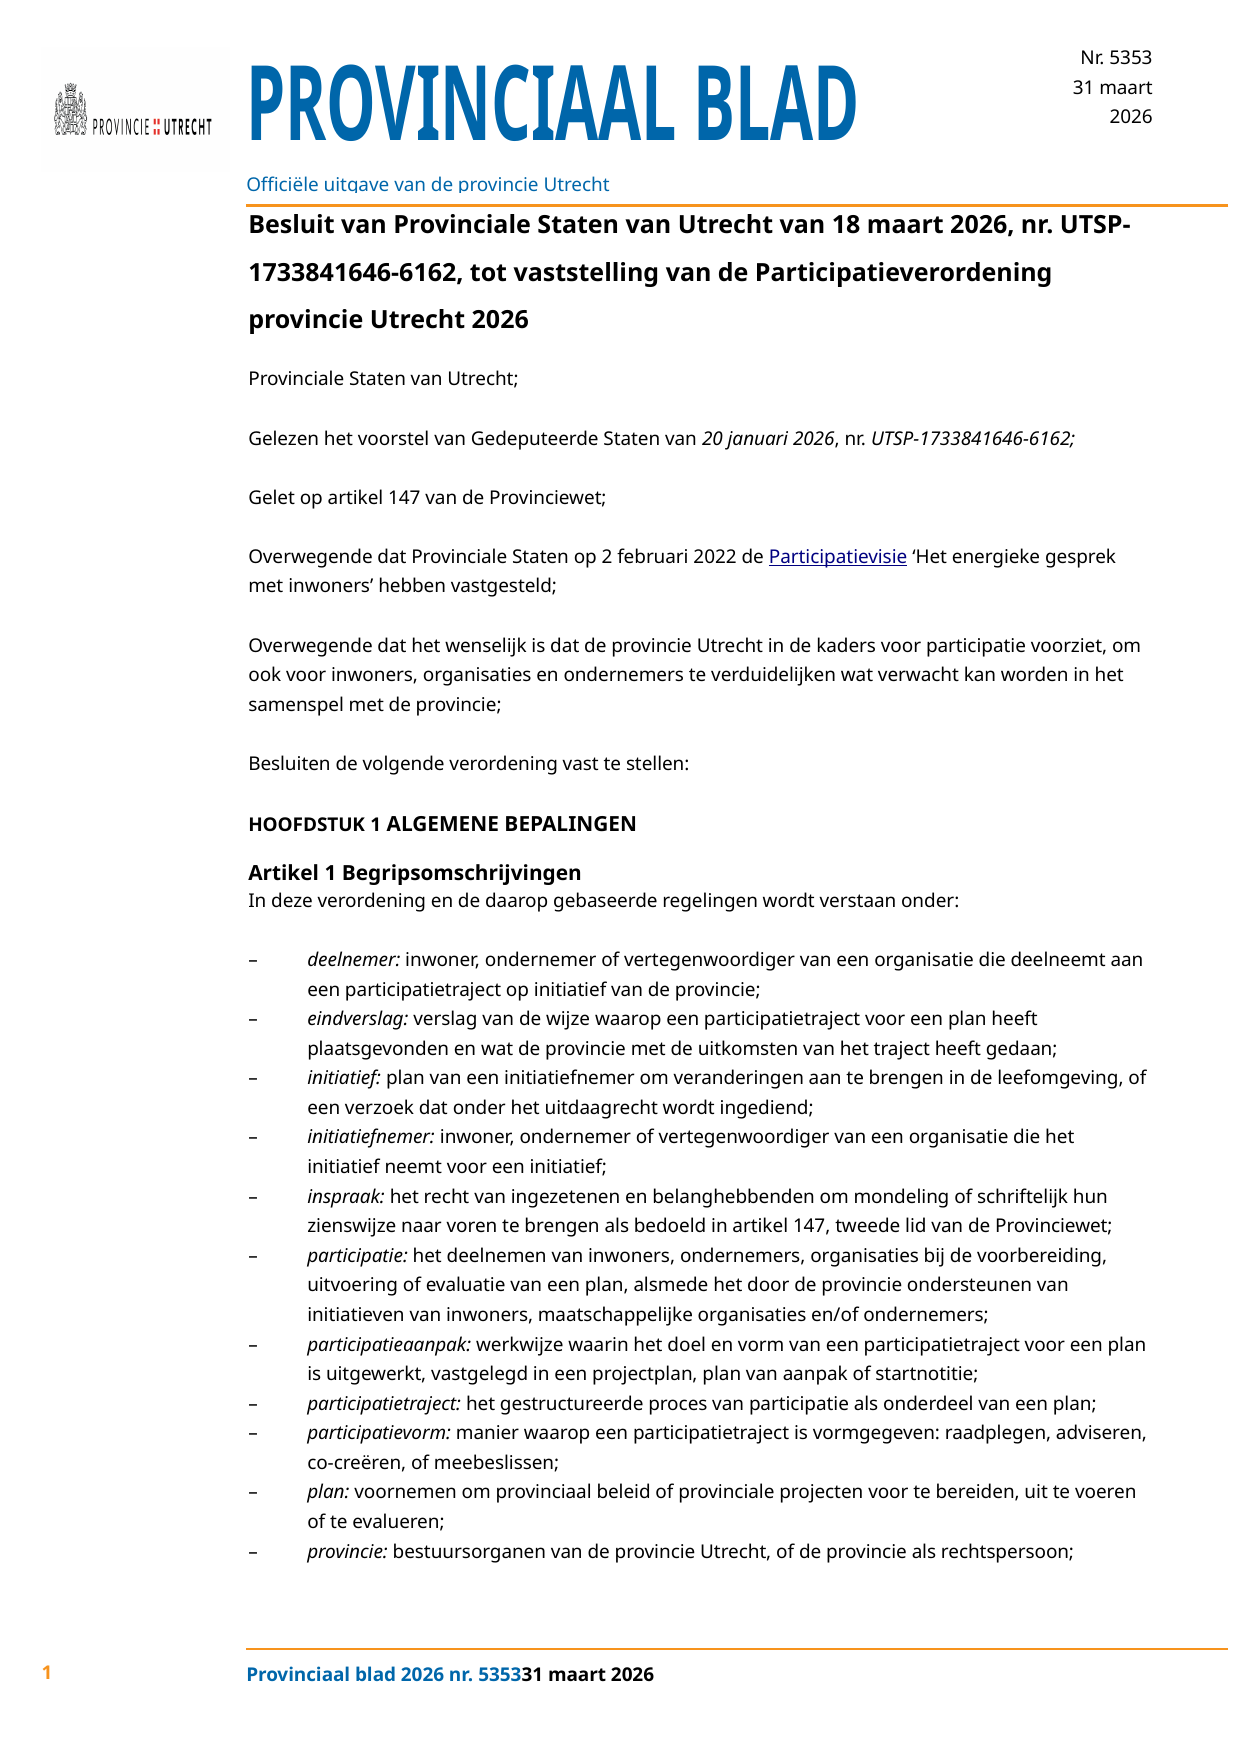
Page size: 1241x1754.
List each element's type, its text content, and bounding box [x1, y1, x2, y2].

list provincie: bestuursorganen van de provincie Utrecht, of de provincie als rechtspersoon; [248, 1538, 1152, 1563]
list participatie: het deelnemen van inwoners, ondernemers, organisaties bij de voorbereiding, uitvoering of evaluatie van een plan, alsmede het door de provincie ondersteunen van initiatieven van inwoners, maatschappelijke organisaties en/of ondernemers; [248, 1242, 1152, 1327]
list plan: voornemen om provinciaal beleid of provinciale projecten voor te bereiden, uit te voeren of te evalueren; [248, 1479, 1152, 1534]
text Provinciale Staten van Utrecht; [248, 366, 1152, 391]
list participatieaanpak: werkwijze waarin het doel en vorm van een participatietraject voor een plan is uitgewerkt, vastgelegd in een projectplan, plan van aanpak of startnotitie; [248, 1331, 1152, 1386]
list participatietraject: het gestructureerde proces van participatie als onderdeel van een plan; [248, 1390, 1152, 1416]
text In deze verordening en de daarop gebaseerde regelingen wordt verstaan onder: [248, 887, 1152, 913]
text HOOFDSTUK 1 ALGEMENE BEPALINGEN [248, 809, 1152, 838]
list eindverslag: verslag van de wijze waarop een participatietraject voor een plan heeft plaatsgevonden en wat de provincie met de uitkomsten van het traject heeft gedaan; [248, 1005, 1152, 1061]
list initiatiefnemer: inwoner, ondernemer of vertegenwoordiger van een organisatie die het initiatief neemt voor een initiatief; [248, 1124, 1152, 1179]
text Overwegende dat het wenselijk is dat de provincie Utrecht in de kaders voor participatie voorziet, om ook voor inwoners, organisaties en ondernemers te verduidelijken wat verwacht kan worden in het samenspel met de provincie; [248, 632, 1152, 717]
list inspraak: het recht van ingezetenen en belanghebbenden om mondeling of schriftelijk hun zienswijze naar voren te brengen als bedoeld in artikel 147, tweede lid van de Provinciewet; [248, 1183, 1152, 1238]
list participatievorm: manier waarop een participatietraject is vormgegeven: raadplegen, adviseren, co-creëren, of meebeslissen; [248, 1419, 1152, 1475]
text Artikel 1 Begripsomschrijvingen [248, 858, 1152, 887]
text Gelet op artikel 147 van de Provinciewet; [248, 484, 1152, 509]
text Besluit van Provinciale Staten van Utrecht van 18 maart 2026, nr. UTSP-1733841646-6162, tot vaststelling van de Participatieverordening provincie Utrecht 2026 [248, 207, 1152, 336]
text Besluiten de volgende verordening vast te stellen: [248, 750, 1152, 776]
text Gelezen het voorstel van Gedeputeerde Staten van 20 januari 2026, nr. UTSP-1733841646-6162; [248, 425, 1152, 450]
text Overwegende dat Provinciale Staten op 2 februari 2022 de Participatievisie ‘Het energieke gesprek met inwoners’ hebben vastgesteld; [248, 543, 1152, 598]
picture [41, 47, 231, 172]
list deelnemer: inwoner, ondernemer of vertegenwoordiger van een organisatie die deelneemt aan een participatietraject op initiatief van de provincie; [248, 946, 1152, 1001]
list initiatief: plan van een initiatiefnemer om veranderingen aan te brengen in de leefomgeving, of een verzoek dat onder het uitdaagrecht wordt ingediend; [248, 1064, 1152, 1120]
